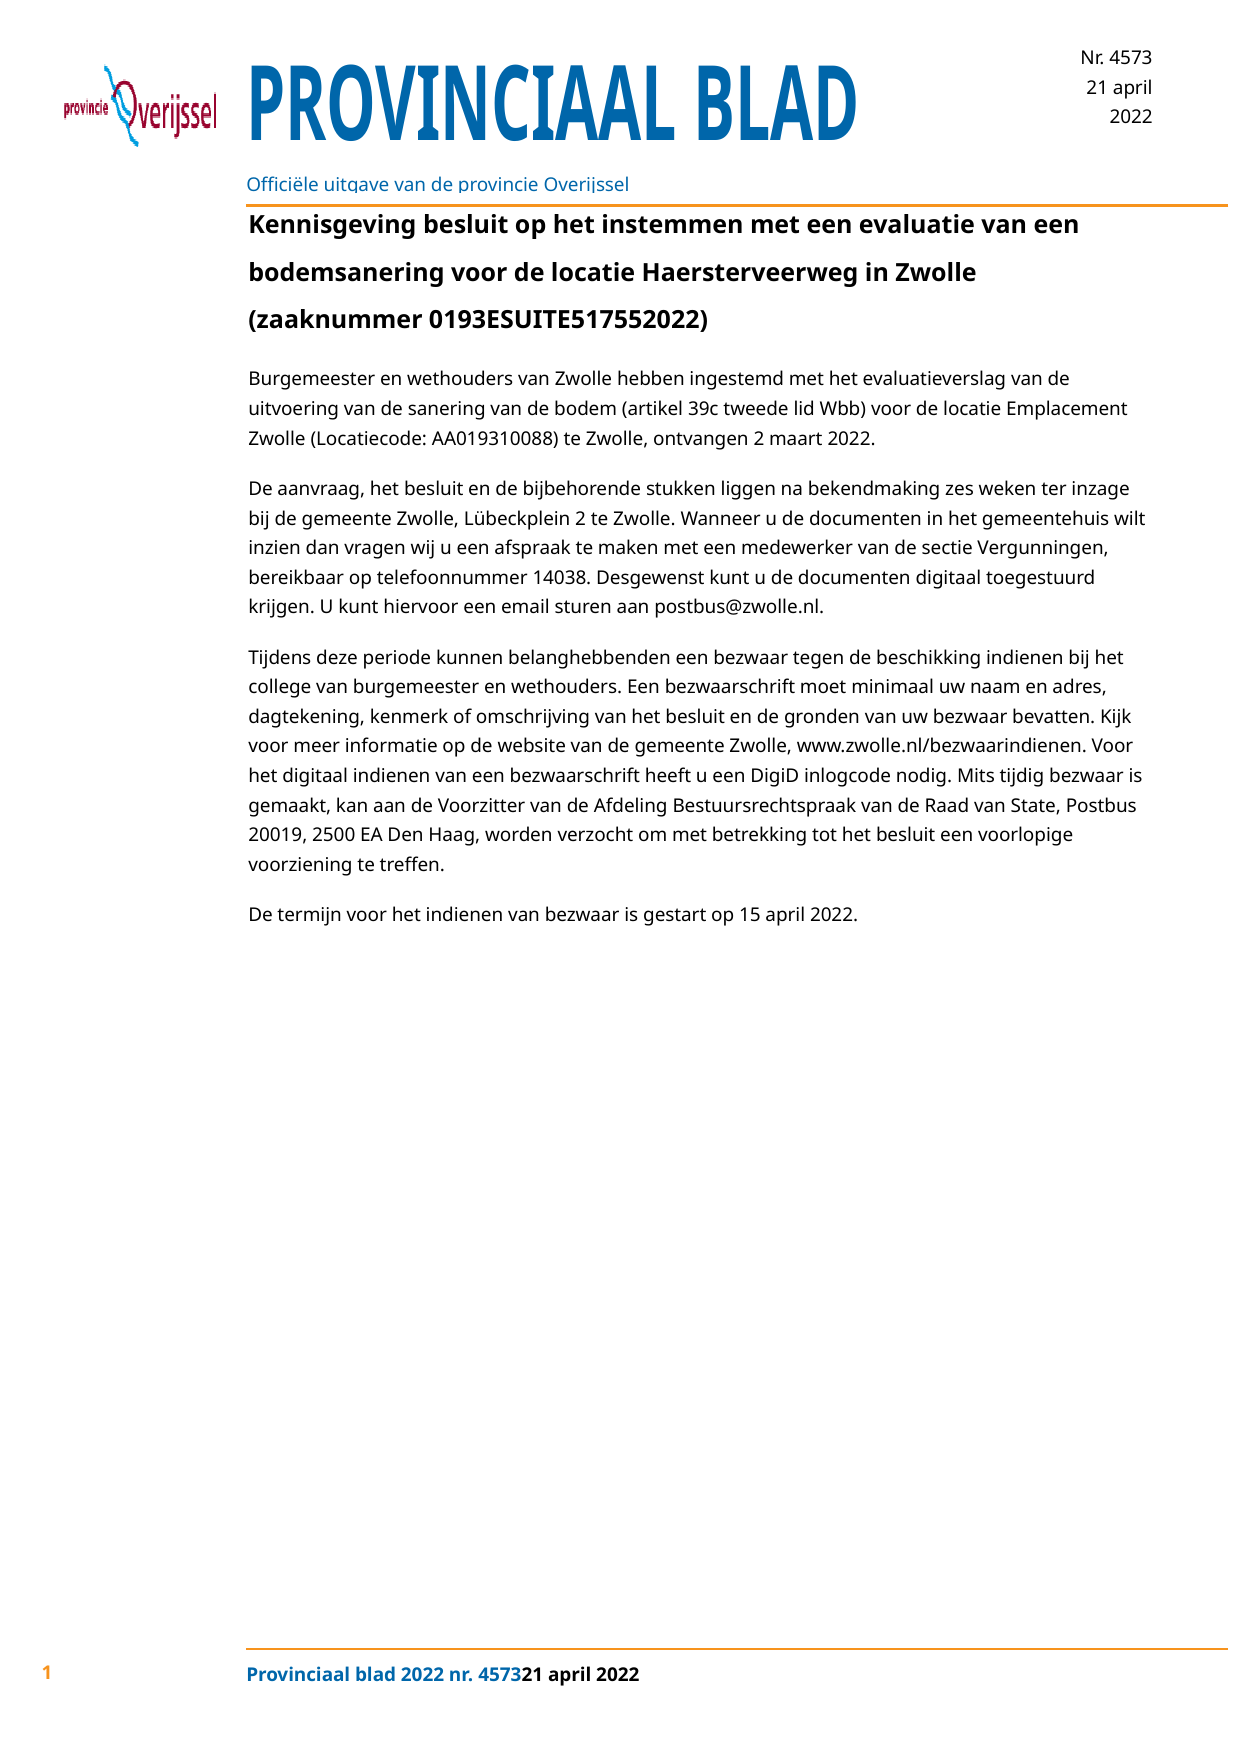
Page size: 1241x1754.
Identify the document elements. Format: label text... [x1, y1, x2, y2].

picture [41, 47, 231, 172]
text Burgemeester en wethouders van Zwolle hebben ingestemd met het evaluatieverslag van de uitvoering van de sanering van de bodem (artikel 39c tweede lid Wbb) voor de locatie Emplacement Zwolle (Locatiecode: AA019310088) te Zwolle, ontvangen 2 maart 2022. [248, 366, 1152, 450]
text De termijn voor het indienen van bezwaar is gestart op 15 april 2022. [248, 901, 1152, 927]
text De aanvraag, het besluit en de bijbehorende stukken liggen na bekendmaking zes weken ter inzage bij de gemeente Zwolle, Lübeckplein 2 te Zwolle. Wanneer u de documenten in het gemeentehuis wilt inzien dan vragen wij u een afspraak te maken met een medewerker van de sectie Vergunningen, bereikbaar op telefoonnummer 14038. Desgewenst kunt u de documenten digitaal toegestuurd krijgen. U kunt hiervoor een email sturen aan postbus@zwolle.nl. [248, 475, 1152, 619]
text Kennisgeving besluit op het instemmen met een evaluatie van een bodemsanering voor de locatie Haersterveerweg in Zwolle (zaaknummer 0193ESUITE517552022) [248, 207, 1152, 336]
text Tijdens deze periode kunnen belanghebbenden een bezwaar tegen de beschikking indienen bij het college van burgemeester en wethouders. Een bezwaarschrift moet minimaal uw naam en adres, dagtekening, kenmerk of omschrijving van het besluit en de gronden van uw bezwaar bevatten. Kijk voor meer informatie op de website van de gemeente Zwolle, www.zwolle.nl/bezwaarindienen. Voor het digitaal indienen van een bezwaarschrift heeft u een DigiD inlogcode nodig. Mits tijdig bezwaar is gemaakt, kan aan de Voorzitter van de Afdeling Bestuursrechtspraak van de Raad van State, Postbus 20019, 2500 EA Den Haag, worden verzocht om met betrekking tot het besluit een voorlopige voorziening te treffen. [248, 644, 1152, 877]
